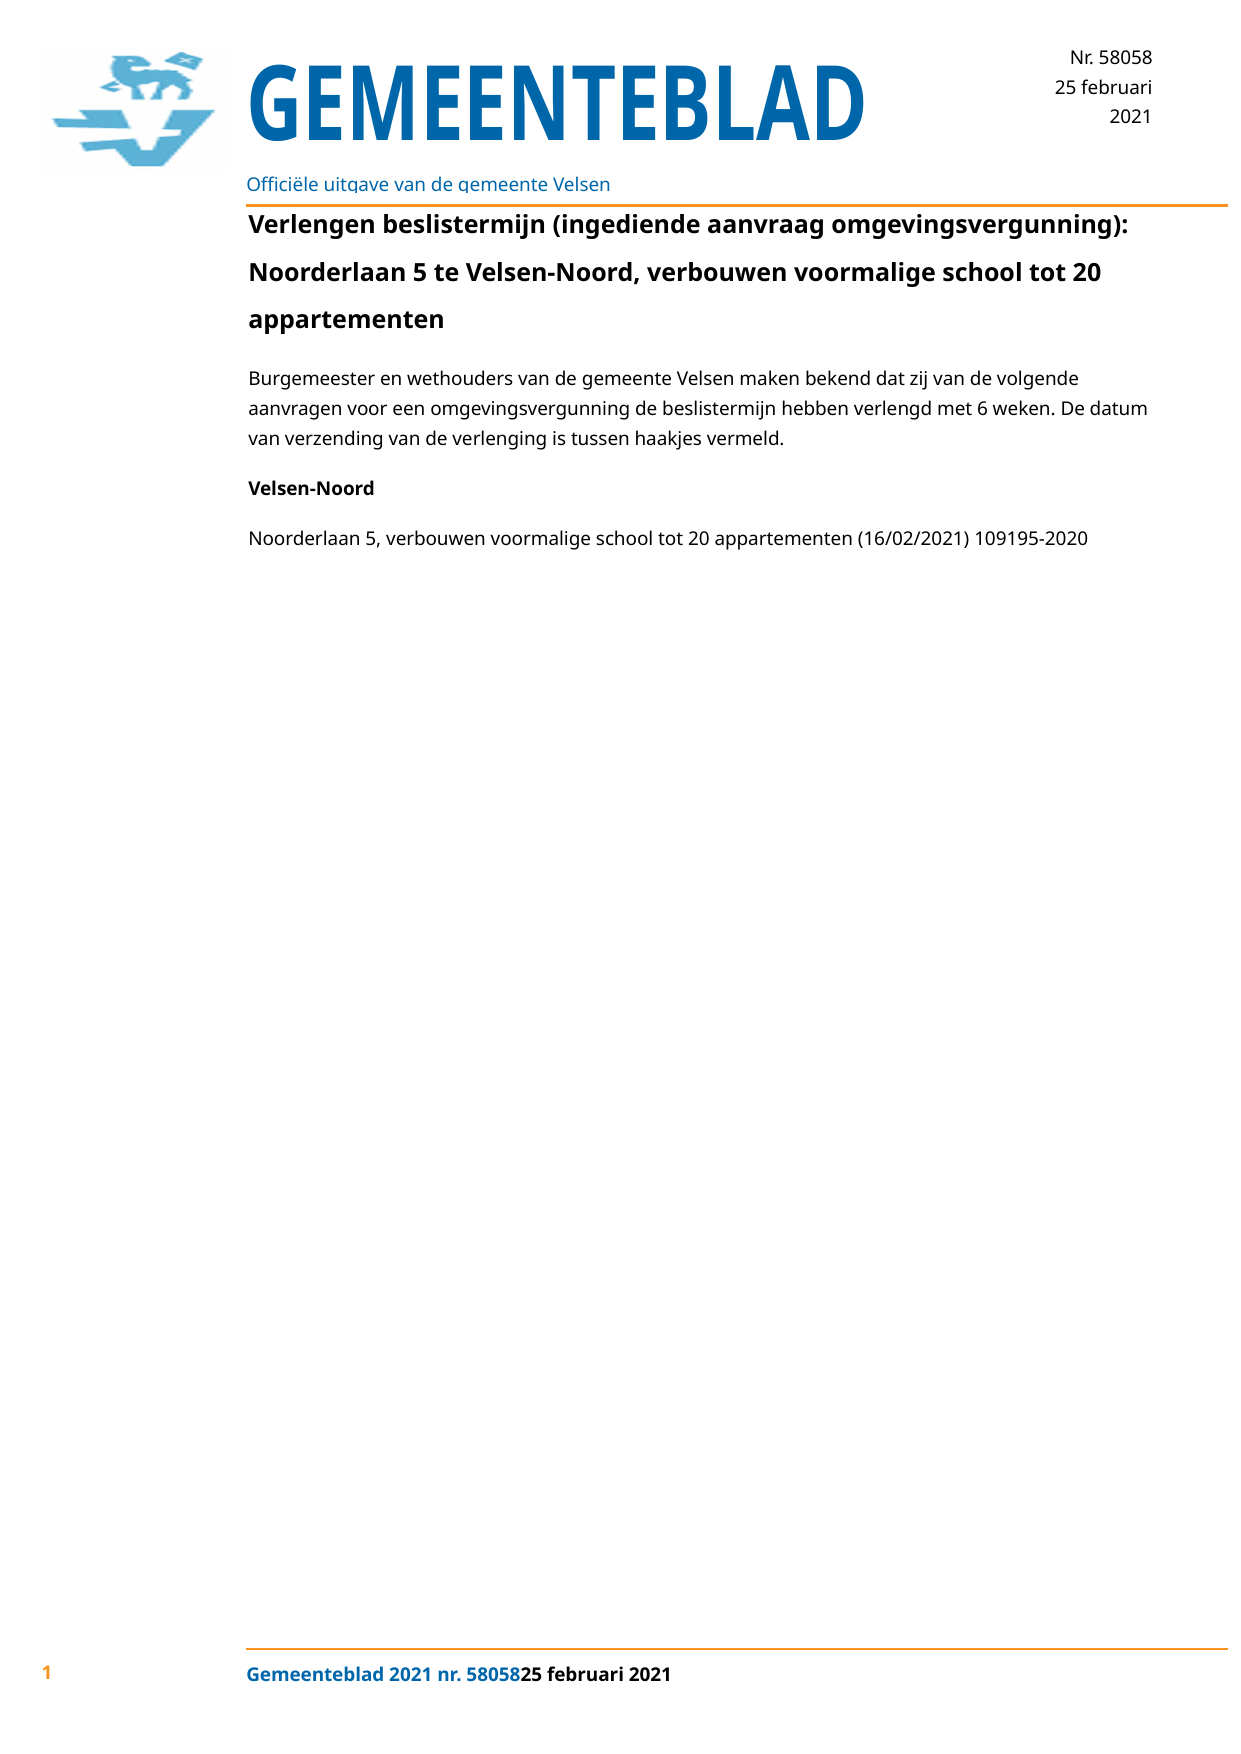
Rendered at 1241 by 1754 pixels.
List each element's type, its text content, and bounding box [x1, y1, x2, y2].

text Verlengen beslistermijn (ingediende aanvraag omgevingsvergunning): Noorderlaan 5 te Velsen-Noord, verbouwen voormalige school tot 20 appartementen [248, 207, 1152, 336]
text Noorderlaan 5, verbouwen voormalige school tot 20 appartementen (16/02/2021) 109195-2020 [248, 526, 1152, 551]
text Velsen-Noord [248, 475, 1152, 501]
text Burgemeester en wethouders van de gemeente Velsen maken bekend dat zij van de volgende aanvragen voor een omgevingsvergunning de beslistermijn hebben verlengd met 6 weken. De datum van verzending van de verlenging is tussen haakjes vermeld. [248, 366, 1152, 450]
picture [41, 47, 231, 172]
